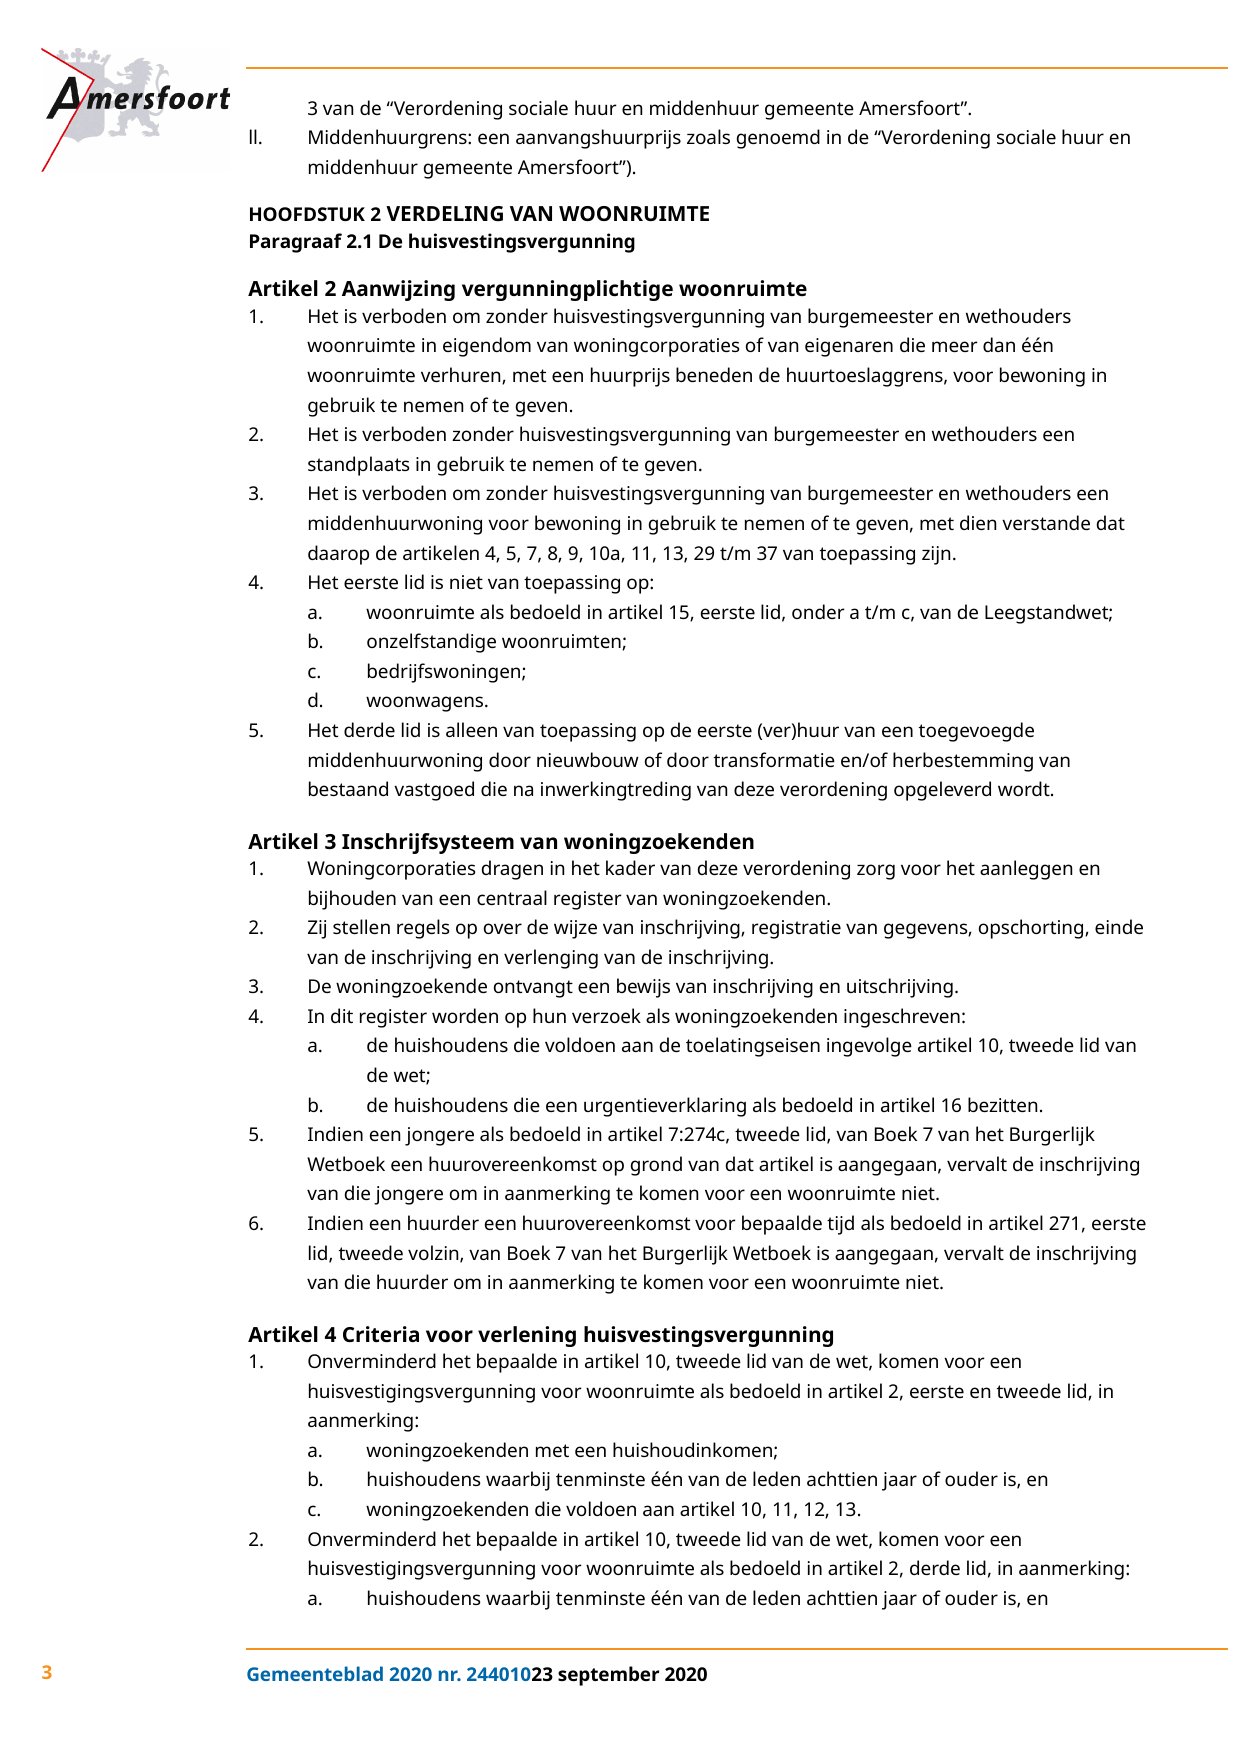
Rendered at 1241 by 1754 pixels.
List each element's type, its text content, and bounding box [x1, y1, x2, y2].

list Middenhuurgrens: een aanvangshuurprijs zoals genoemd in de “Verordening sociale huur en middenhuur gemeente Amersfoort”). [248, 124, 1152, 180]
text Artikel 4 Criteria voor verlening huisvestingsvergunning [248, 1320, 1152, 1348]
list Het is verboden om zonder huisvestingsvergunning van burgemeester en wethouders een middenhuurwoning voor bewoning in gebruik te nemen of te geven, met dien verstande dat daarop de artikelen 4, 5, 7, 8, 9, 10a, 11, 13, 29 t/m 37 van toepassing zijn. [248, 481, 1152, 565]
picture [41, 47, 231, 172]
text Artikel 3 Inschrijfsysteem van woningzoekenden [248, 827, 1152, 855]
list Indien een jongere als bedoeld in artikel 7:274c, tweede lid, van Boek 7 van het Burgerlijk Wetboek een huurovereenkomst op grond van dat artikel is aangegaan, vervalt de inschrijving van die jongere om in aanmerking te komen voor een woonruimte niet. [248, 1121, 1152, 1206]
text Artikel 2 Aanwijzing vergunningplichtige woonruimte [248, 274, 1152, 303]
list Het derde lid is alleen van toepassing op de eerste (ver)huur van een toegevoegde middenhuurwoning door nieuwbouw of door transformatie en/of herbestemming van bestaand vastgoed die na inwerkingtreding van deze verordening opgeleverd wordt. [248, 717, 1152, 802]
list Het is verboden om zonder huisvestingsvergunning van burgemeester en wethouders woonruimte in eigendom van woningcorporaties of van eigenaren die meer dan één woonruimte verhuren, met een huurprijs beneden de huurtoeslaggrens, voor bewoning in gebruik te nemen of te geven. [248, 303, 1152, 417]
list Onverminderd het bepaalde in artikel 10, tweede lid van de wet, komen voor een huisvestigingsvergunning voor woonruimte als bedoeld in artikel 2, derde lid, in aanmerking: [248, 1526, 1152, 1581]
list Het eerste lid is niet van toepassing op: [248, 569, 1152, 595]
list onzelfstandige woonruimten; [307, 628, 1152, 654]
text HOOFDSTUK 2 VERDELING VAN WOONRUIMTE [248, 199, 1152, 228]
list woonruimte als bedoeld in artikel 15, eerste lid, onder a t/m c, van de Leegstandwet; [307, 599, 1152, 624]
list Indien een huurder een huurovereenkomst voor bepaalde tijd als bedoeld in artikel 271, eerste lid, tweede volzin, van Boek 7 van het Burgerlijk Wetboek is aangegaan, vervalt de inschrijving van die huurder om in aanmerking te komen voor een woonruimte niet. [248, 1210, 1152, 1295]
list huishoudens waarbij tenminste één van de leden achttien jaar of ouder is, en [307, 1585, 1152, 1611]
list woningzoekenden met een huishoudinkomen; [307, 1437, 1152, 1463]
list De woningzoekende ontvangt een bewijs van inschrijving en uitschrijving. [248, 973, 1152, 999]
list de huishoudens die voldoen aan de toelatingseisen ingevolge artikel 10, tweede lid van de wet; [307, 1033, 1152, 1088]
list woningzoekenden die voldoen aan artikel 10, 11, 12, 13. [307, 1496, 1152, 1522]
list woonwagens. [307, 688, 1152, 713]
list Het is verboden zonder huisvestingsvergunning van burgemeester en wethouders een standplaats in gebruik te nemen of te geven. [248, 421, 1152, 477]
list Zij stellen regels op over de wijze van inschrijving, registratie van gegevens, opschorting, einde van de inschrijving en verlenging van de inschrijving. [248, 914, 1152, 970]
list Woningcorporaties dragen in het kader van deze verordening zorg voor het aanleggen en bijhouden van een centraal register van woningzoekenden. [248, 855, 1152, 911]
list bedrijfswoningen; [307, 658, 1152, 684]
text Paragraaf 2.1 De huisvestingsvergunning [248, 228, 1152, 254]
list huishoudens waarbij tenminste één van de leden achttien jaar of ouder is, en [307, 1467, 1152, 1492]
list 3 van de “Verordening sociale huur en middenhuur gemeente Amersfoort”. [248, 95, 1152, 121]
list Onverminderd het bepaalde in artikel 10, tweede lid van de wet, komen voor een huisvestigingsvergunning voor woonruimte als bedoeld in artikel 2, eerste en tweede lid, in aanmerking: [248, 1348, 1152, 1433]
list In dit register worden op hun verzoek als woningzoekenden ingeschreven: [248, 1003, 1152, 1029]
list de huishoudens die een urgentieverklaring als bedoeld in artikel 16 bezitten. [307, 1092, 1152, 1118]
